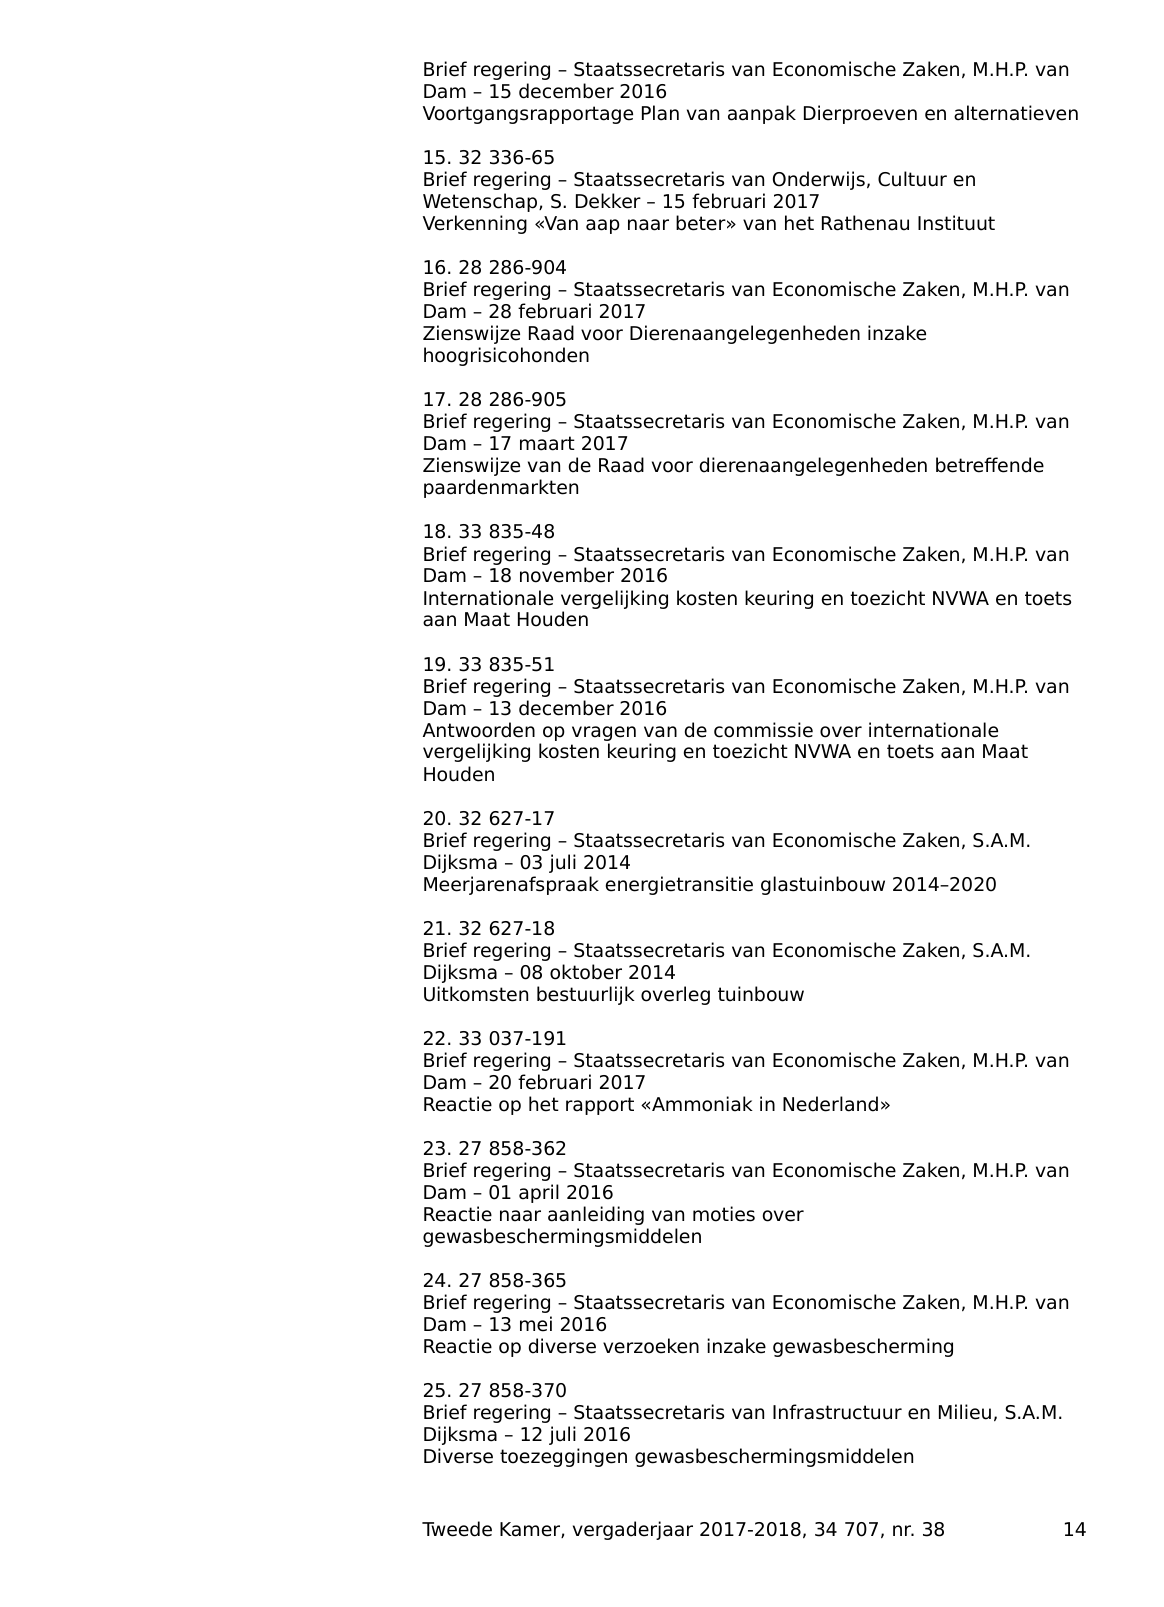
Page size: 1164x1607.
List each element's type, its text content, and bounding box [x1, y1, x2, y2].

text 16. 28 286-904 [422, 257, 1087, 279]
text Brief regering – Staatssecretaris van Economische Zaken, M.H.P. van Dam – 15 december 2016 [422, 59, 1087, 103]
text 17. 28 286-905 [422, 389, 1087, 411]
text 20. 32 627-17 [422, 808, 1087, 829]
text Zienswijze van de Raad voor dierenaangelegenheden betreffende paardenmarkten [422, 455, 1087, 499]
text Reactie op het rapport «Ammoniak in Nederland» [422, 1094, 1087, 1116]
text Verkenning «Van aap naar beter» van het Rathenau Instituut [422, 213, 1087, 235]
text Brief regering – Staatssecretaris van Economische Zaken, M.H.P. van Dam – 17 maart 2017 [422, 411, 1087, 455]
text Brief regering – Staatssecretaris van Onderwijs, Cultuur en Wetenschap, S. Dekker – 15 februari 2017 [422, 169, 1087, 213]
text 18. 33 835-48 [422, 521, 1087, 543]
text Brief regering – Staatssecretaris van Economische Zaken, M.H.P. van Dam – 13 december 2016 [422, 676, 1087, 719]
text 19. 33 835-51 [422, 653, 1087, 676]
text Meerjarenafspraak energietransitie glastuinbouw 2014–2020 [422, 873, 1087, 896]
text Antwoorden op vragen van de commissie over internationale vergelijking kosten keuring en toezicht NVWA en toets aan Maat Houden [422, 719, 1087, 785]
text 24. 27 858-365 [422, 1270, 1087, 1292]
text Brief regering – Staatssecretaris van Economische Zaken, M.H.P. van Dam – 28 februari 2017 [422, 279, 1087, 323]
text Brief regering – Staatssecretaris van Economische Zaken, M.H.P. van Dam – 18 november 2016 [422, 543, 1087, 587]
text 25. 27 858-370 [422, 1380, 1087, 1402]
text Zienswijze Raad voor Dierenaangelegenheden inzake hoogrisicohonden [422, 323, 1087, 367]
text Reactie op diverse verzoeken inzake gewasbescherming [422, 1336, 1087, 1358]
text Internationale vergelijking kosten keuring en toezicht NVWA en toets aan Maat Houden [422, 587, 1087, 631]
text Reactie naar aanleiding van moties over gewasbeschermingsmiddelen [422, 1204, 1087, 1248]
text Uitkomsten bestuurlijk overleg tuinbouw [422, 984, 1087, 1006]
text Diverse toezeggingen gewasbeschermingsmiddelen [422, 1446, 1087, 1468]
text Brief regering – Staatssecretaris van Economische Zaken, M.H.P. van Dam – 01 april 2016 [422, 1160, 1087, 1204]
text Brief regering – Staatssecretaris van Infrastructuur en Milieu, S.A.M. Dijksma – 12 juli 2016 [422, 1402, 1087, 1446]
text Brief regering – Staatssecretaris van Economische Zaken, M.H.P. van Dam – 13 mei 2016 [422, 1292, 1087, 1336]
text 15. 32 336-65 [422, 147, 1087, 169]
text Brief regering – Staatssecretaris van Economische Zaken, S.A.M. Dijksma – 03 juli 2014 [422, 829, 1087, 873]
text Brief regering – Staatssecretaris van Economische Zaken, M.H.P. van Dam – 20 februari 2017 [422, 1050, 1087, 1094]
text 22. 33 037-191 [422, 1028, 1087, 1050]
text 23. 27 858-362 [422, 1138, 1087, 1160]
text Brief regering – Staatssecretaris van Economische Zaken, S.A.M. Dijksma – 08 oktober 2014 [422, 940, 1087, 984]
text Voortgangsrapportage Plan van aanpak Dierproeven en alternatieven [422, 103, 1087, 125]
text 21. 32 627-18 [422, 918, 1087, 940]
